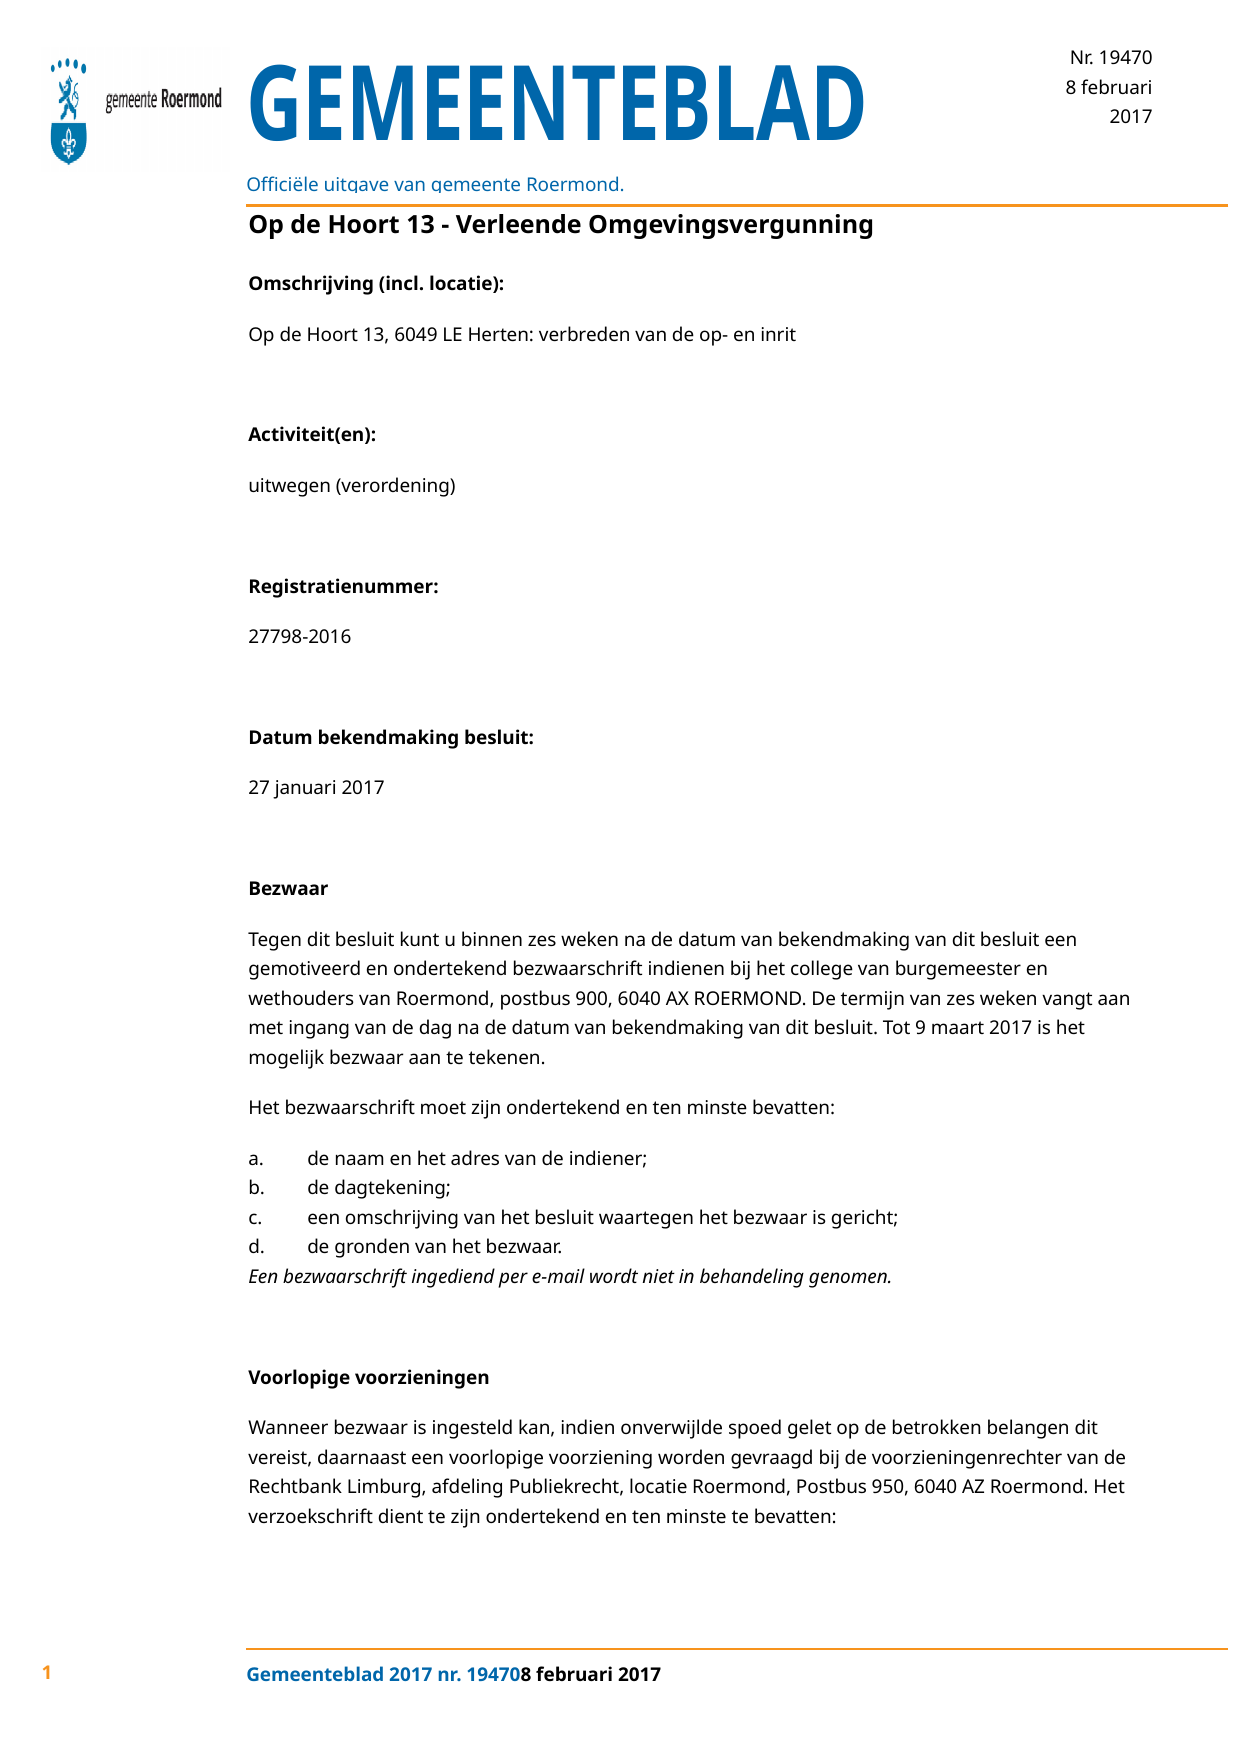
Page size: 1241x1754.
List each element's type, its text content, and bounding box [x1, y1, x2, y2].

text 27798-2016 [248, 623, 1152, 649]
text Op de Hoort 13, 6049 LE Herten: verbreden van de op- en inrit [248, 321, 1152, 346]
list de gronden van het bezwaar. [248, 1234, 1152, 1259]
text Omschrijving (incl. locatie): [248, 270, 1152, 296]
text Activiteit(en): [248, 422, 1152, 447]
text Tegen dit besluit kunt u binnen zes weken na de datum van bekendmaking van dit besluit een gemotiveerd en ondertekend bezwaarschrift indienen bij het college van burgemeester en wethouders van Roermond, postbus 900, 6040 AX ROERMOND. De termijn van zes weken vangt aan met ingang van de dag na de datum van bekendmaking van dit besluit. Tot 9 maart 2017 is het mogelijk bezwaar aan te tekenen. [248, 926, 1152, 1070]
text Het bezwaarschrift moet zijn ondertekend en ten minste bevatten: [248, 1094, 1152, 1120]
text Op de Hoort 13 - Verleende Omgevingsvergunning [248, 207, 1152, 241]
text Voorlopige voorzieningen [248, 1364, 1152, 1390]
list de naam en het adres van de indiener; [248, 1145, 1152, 1171]
text Wanneer bezwaar is ingesteld kan, indien onverwijlde spoed gelet op de betrokken belangen dit vereist, daarnaast een voorlopige voorziening worden gevraagd bij de voorzieningenrechter van de Rechtbank Limburg, afdeling Publiekrecht, locatie Roermond, Postbus 950, 6040 AZ Roermond. Het verzoekschrift dient te zijn ondertekend en ten minste te bevatten: [248, 1414, 1152, 1529]
text Bezwaar [248, 875, 1152, 901]
text Een bezwaarschrift ingediend per e-mail wordt niet in behandeling genomen. [248, 1263, 1152, 1289]
text Registratienummer: [248, 573, 1152, 598]
picture [41, 47, 231, 172]
text 27 januari 2017 [248, 774, 1152, 800]
list de dagtekening; [248, 1174, 1152, 1200]
text Datum bekendmaking besluit: [248, 724, 1152, 750]
text uitwegen (verordening) [248, 472, 1152, 498]
list een omschrijving van het besluit waartegen het bezwaar is gericht; [248, 1204, 1152, 1230]
